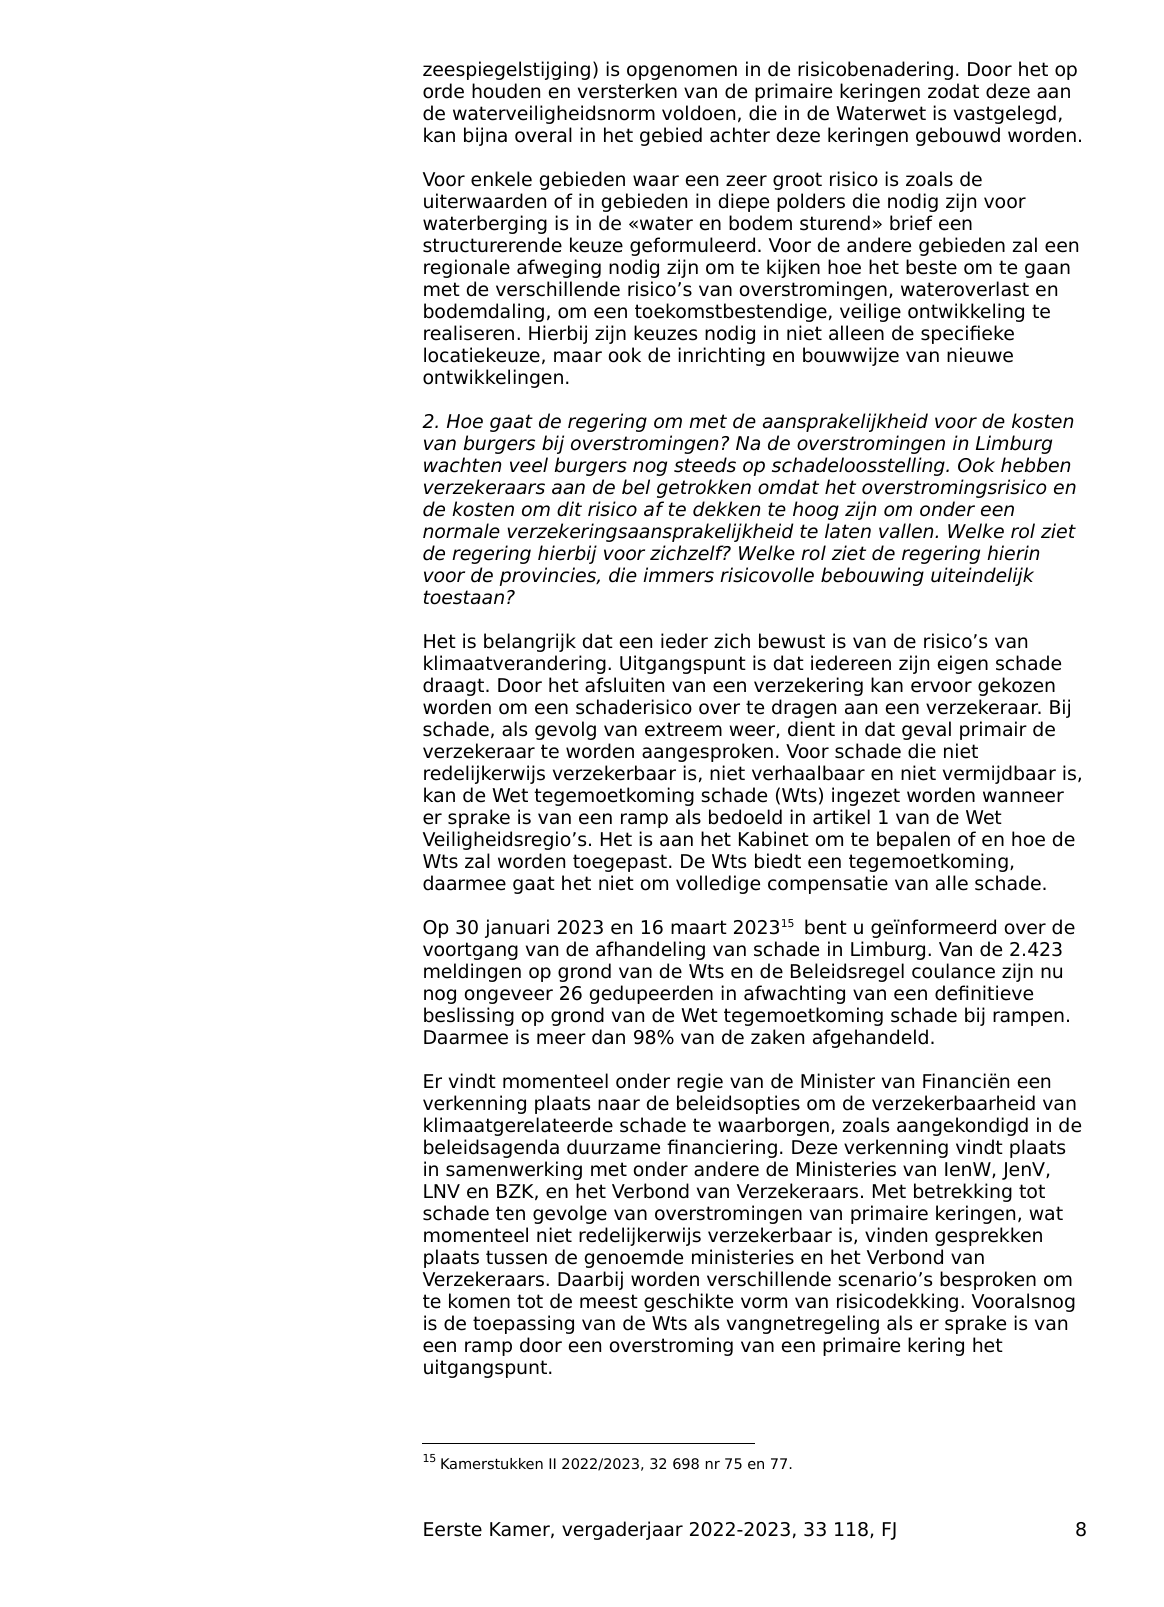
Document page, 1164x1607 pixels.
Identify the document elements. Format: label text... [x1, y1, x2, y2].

text 2. Hoe gaat de regering om met de aansprakelijkheid voor de kosten van burgers bij overstromingen? Na de overstromingen in Limburg wachten veel burgers nog steeds op schadeloosstelling. Ook hebben verzekeraars aan de bel getrokken omdat het overstromingsrisico en de kosten om dit risico af te dekken te hoog zijn om onder een normale verzekeringsaansprakelijkheid te laten vallen. Welke rol ziet de regering hierbij voor zichzelf? Welke rol ziet de regering hierin voor de provincies, die immers risicovolle bebouwing uiteindelijk toestaan? [422, 411, 1087, 609]
text Op 30 januari 2023 en 16 maart 2023 bent u geïnformeerd over de voortgang van de afhandeling van schade in Limburg. Van de 2.423 meldingen op grond van de Wts en de Beleidsregel coulance zijn nu nog ongeveer 26 gedupeerden in afwachting van een definitieve beslissing op grond van de Wet tegemoetkoming schade bij rampen. Daarmee is meer dan 98% van de zaken afgehandeld. [422, 917, 1087, 1049]
text zeespiegelstijging) is opgenomen in de risicobenadering. Door het op orde houden en versterken van de primaire keringen zodat deze aan de waterveiligheidsnorm voldoen, die in de Waterwet is vastgelegd, kan bijna overal in het gebied achter deze keringen gebouwd worden. [422, 59, 1087, 147]
text Het is belangrijk dat een ieder zich bewust is van de risico’s van klimaatverandering. Uitgangspunt is dat iedereen zijn eigen schade draagt. Door het afsluiten van een verzekering kan ervoor gekozen worden om een schaderisico over te dragen aan een verzekeraar. Bij schade, als gevolg van extreem weer, dient in dat geval primair de verzekeraar te worden aangesproken. Voor schade die niet redelijkerwijs verzekerbaar is, niet verhaalbaar en niet vermijdbaar is, kan de Wet tegemoetkoming schade (Wts) ingezet worden wanneer er sprake is van een ramp als bedoeld in artikel 1 van de Wet Veiligheidsregio’s. Het is aan het Kabinet om te bepalen of en hoe de Wts zal worden toegepast. De Wts biedt een tegemoetkoming, daarmee gaat het niet om volledige compensatie van alle schade. [422, 631, 1087, 895]
text Voor enkele gebieden waar een zeer groot risico is zoals de uiterwaarden of in gebieden in diepe polders die nodig zijn voor waterberging is in de «water en bodem sturend» brief een structurerende keuze geformuleerd. Voor de andere gebieden zal een regionale afweging nodig zijn om te kijken hoe het beste om te gaan met de verschillende risico’s van overstromingen, wateroverlast en bodemdaling, om een toekomstbestendige, veilige ontwikkeling te realiseren. Hierbij zijn keuzes nodig in niet alleen de specifieke locatiekeuze, maar ook de inrichting en bouwwijze van nieuwe ontwikkelingen. [422, 169, 1087, 389]
text Er vindt momenteel onder regie van de Minister van Financiën een verkenning plaats naar de beleidsopties om de verzekerbaarheid van klimaatgerelateerde schade te waarborgen, zoals aangekondigd in de beleidsagenda duurzame financiering. Deze verkenning vindt plaats in samenwerking met onder andere de Ministeries van IenW, JenV, LNV en BZK, en het Verbond van Verzekeraars. Met betrekking tot schade ten gevolge van overstromingen van primaire keringen, wat momenteel niet redelijkerwijs verzekerbaar is, vinden gesprekken plaats tussen de genoemde ministeries en het Verbond van Verzekeraars. Daarbij worden verschillende scenario’s besproken om te komen tot de meest geschikte vorm van risicodekking. Vooralsnog is de toepassing van de Wts als vangnetregeling als er sprake is van een ramp door een overstroming van een primaire kering het uitgangspunt. [422, 1071, 1087, 1379]
text Kamerstukken II 2022/2023, 32 698 nr 75 en 77. [422, 1452, 1087, 1474]
